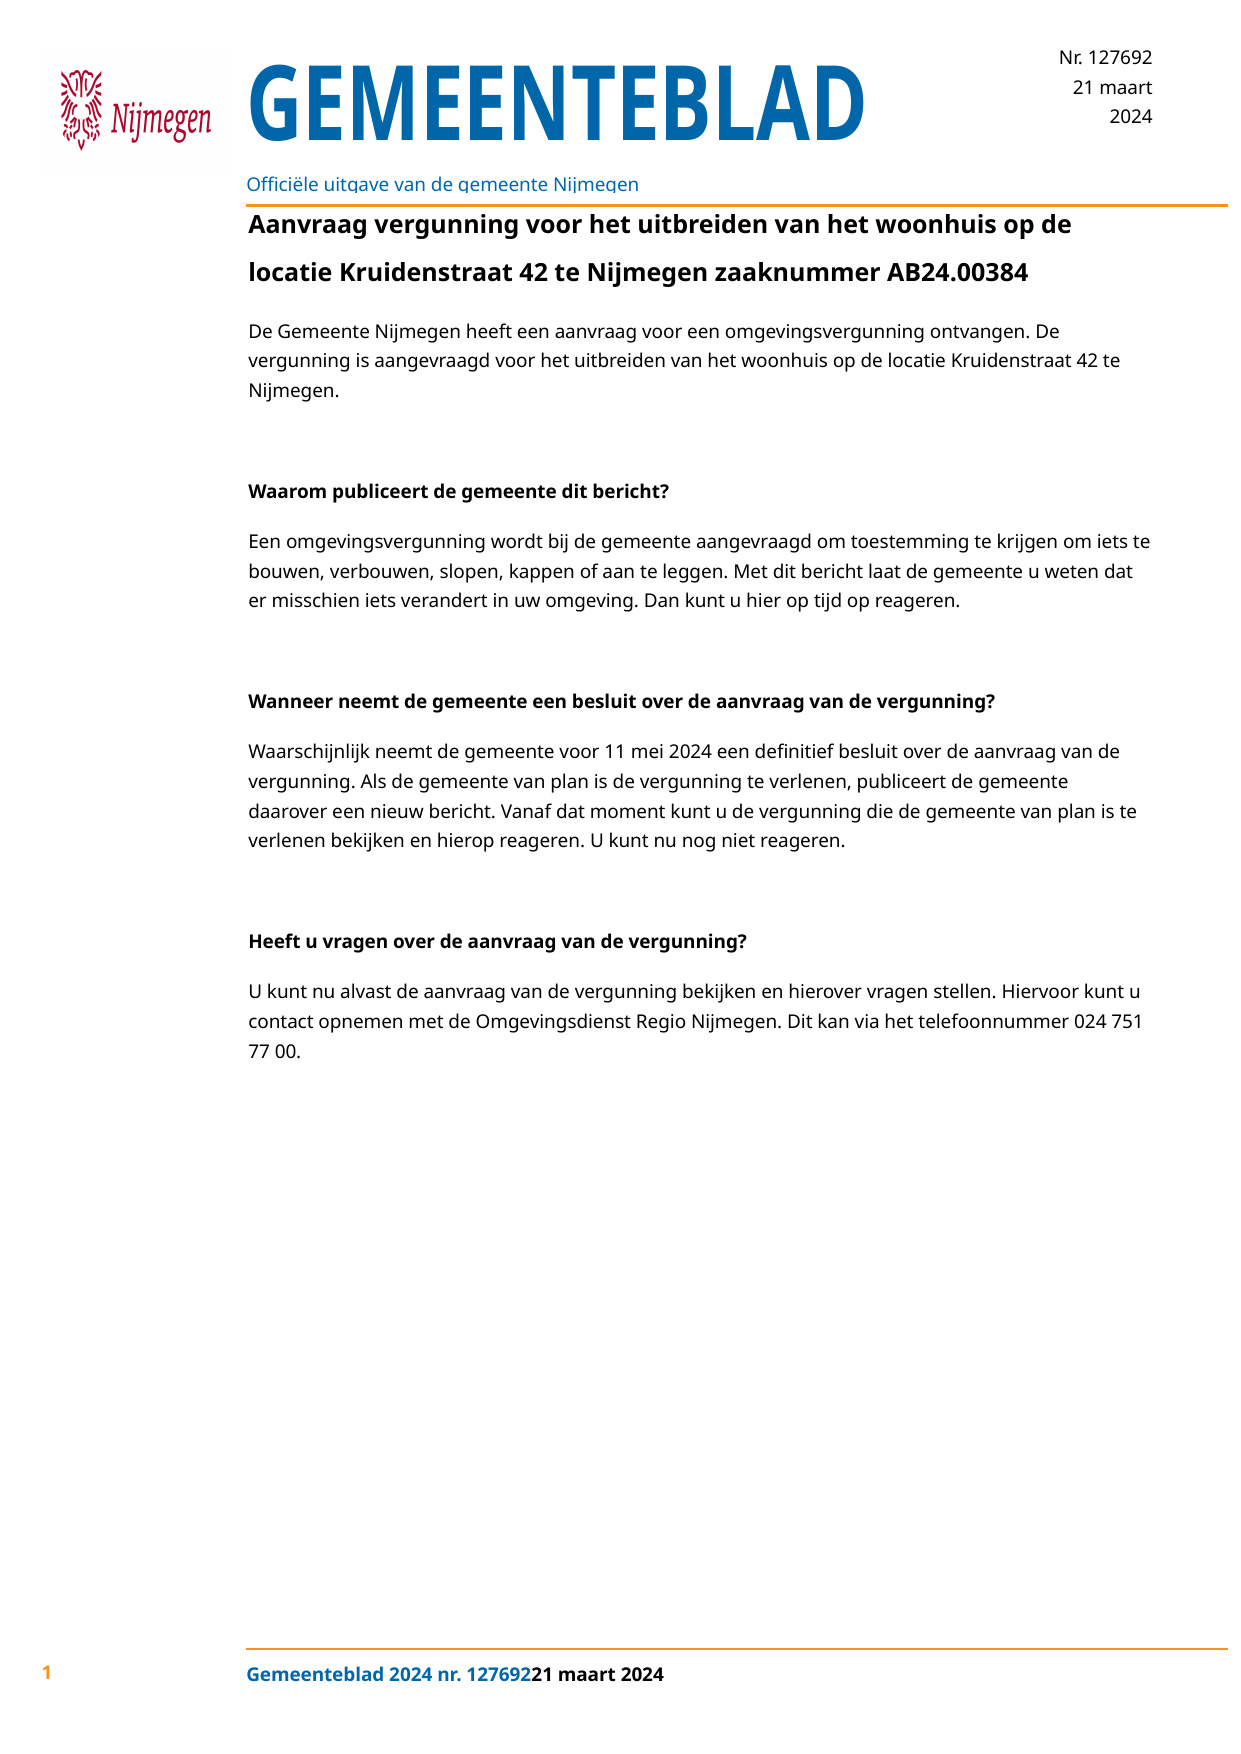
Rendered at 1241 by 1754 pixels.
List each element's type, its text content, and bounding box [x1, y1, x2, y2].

text De Gemeente Nijmegen heeft een aanvraag voor een omgevingsvergunning ontvangen. De vergunning is aangevraagd voor het uitbreiden van het woonhuis op de locatie Kruidenstraat 42 te Nijmegen. [248, 318, 1152, 403]
text Een omgevingsvergunning wordt bij de gemeente aangevraagd om toestemming te krijgen om iets te bouwen, verbouwen, slopen, kappen of aan te leggen. Met dit bericht laat de gemeente u weten dat er misschien iets verandert in uw omgeving. Dan kunt u hier op tijd op reageren. [248, 528, 1152, 613]
picture [41, 47, 231, 172]
text U kunt nu alvast de aanvraag van de vergunning bekijken en hierover vragen stellen. Hiervoor kunt u contact opnemen met de Omgevingsdienst Regio Nijmegen. Dit kan via het telefoonnummer 024 751 77 00. [248, 979, 1152, 1064]
text Wanneer neemt de gemeente een besluit over de aanvraag van de vergunning? [248, 688, 1152, 714]
text Waarschijnlijk neemt de gemeente voor 11 mei 2024 een definitief besluit over de aanvraag van de vergunning. Als de gemeente van plan is de vergunning te verlenen, publiceert de gemeente daarover een nieuw bericht. Vanaf dat moment kunt u de vergunning die de gemeente van plan is te verlenen bekijken en hierop reageren. U kunt nu nog niet reageren. [248, 739, 1152, 853]
text Aanvraag vergunning voor het uitbreiden van het woonhuis op de locatie Kruidenstraat 42 te Nijmegen zaaknummer AB24.00384 [248, 207, 1152, 288]
text Heeft u vragen over de aanvraag van de vergunning? [248, 928, 1152, 954]
text Waarom publiceert de gemeente dit bericht? [248, 478, 1152, 504]
